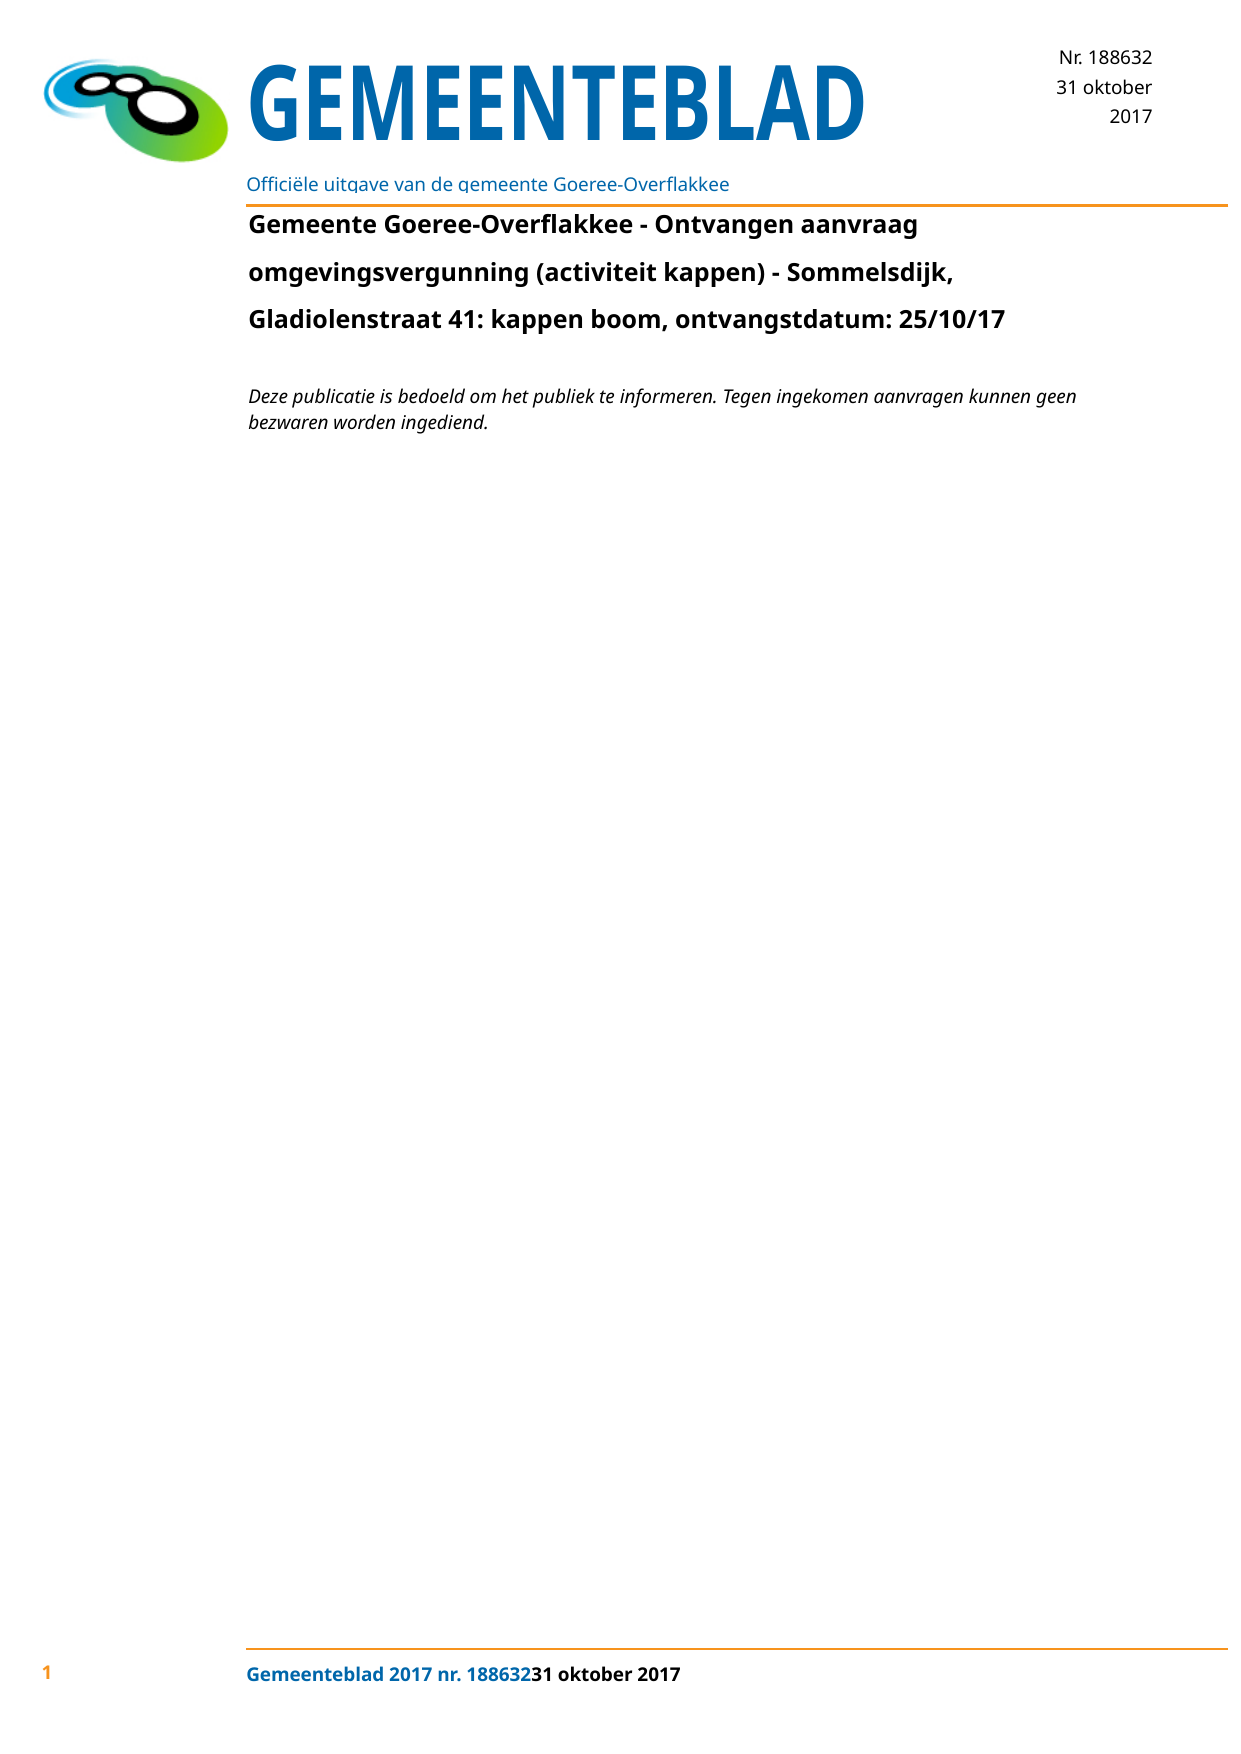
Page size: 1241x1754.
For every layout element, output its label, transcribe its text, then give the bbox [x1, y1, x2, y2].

text Gemeente Goeree-Overflakkee - Ontvangen aanvraag omgevingsvergunning (activiteit kappen) - Sommelsdijk, Gladiolenstraat 41: kappen boom, ontvangstdatum: 25/10/17 [248, 207, 1152, 336]
text Deze publicatie is bedoeld om het publiek te informeren. Tegen ingekomen aanvragen kunnen geen bezwaren worden ingediend. [248, 384, 1152, 435]
picture [41, 47, 231, 172]
